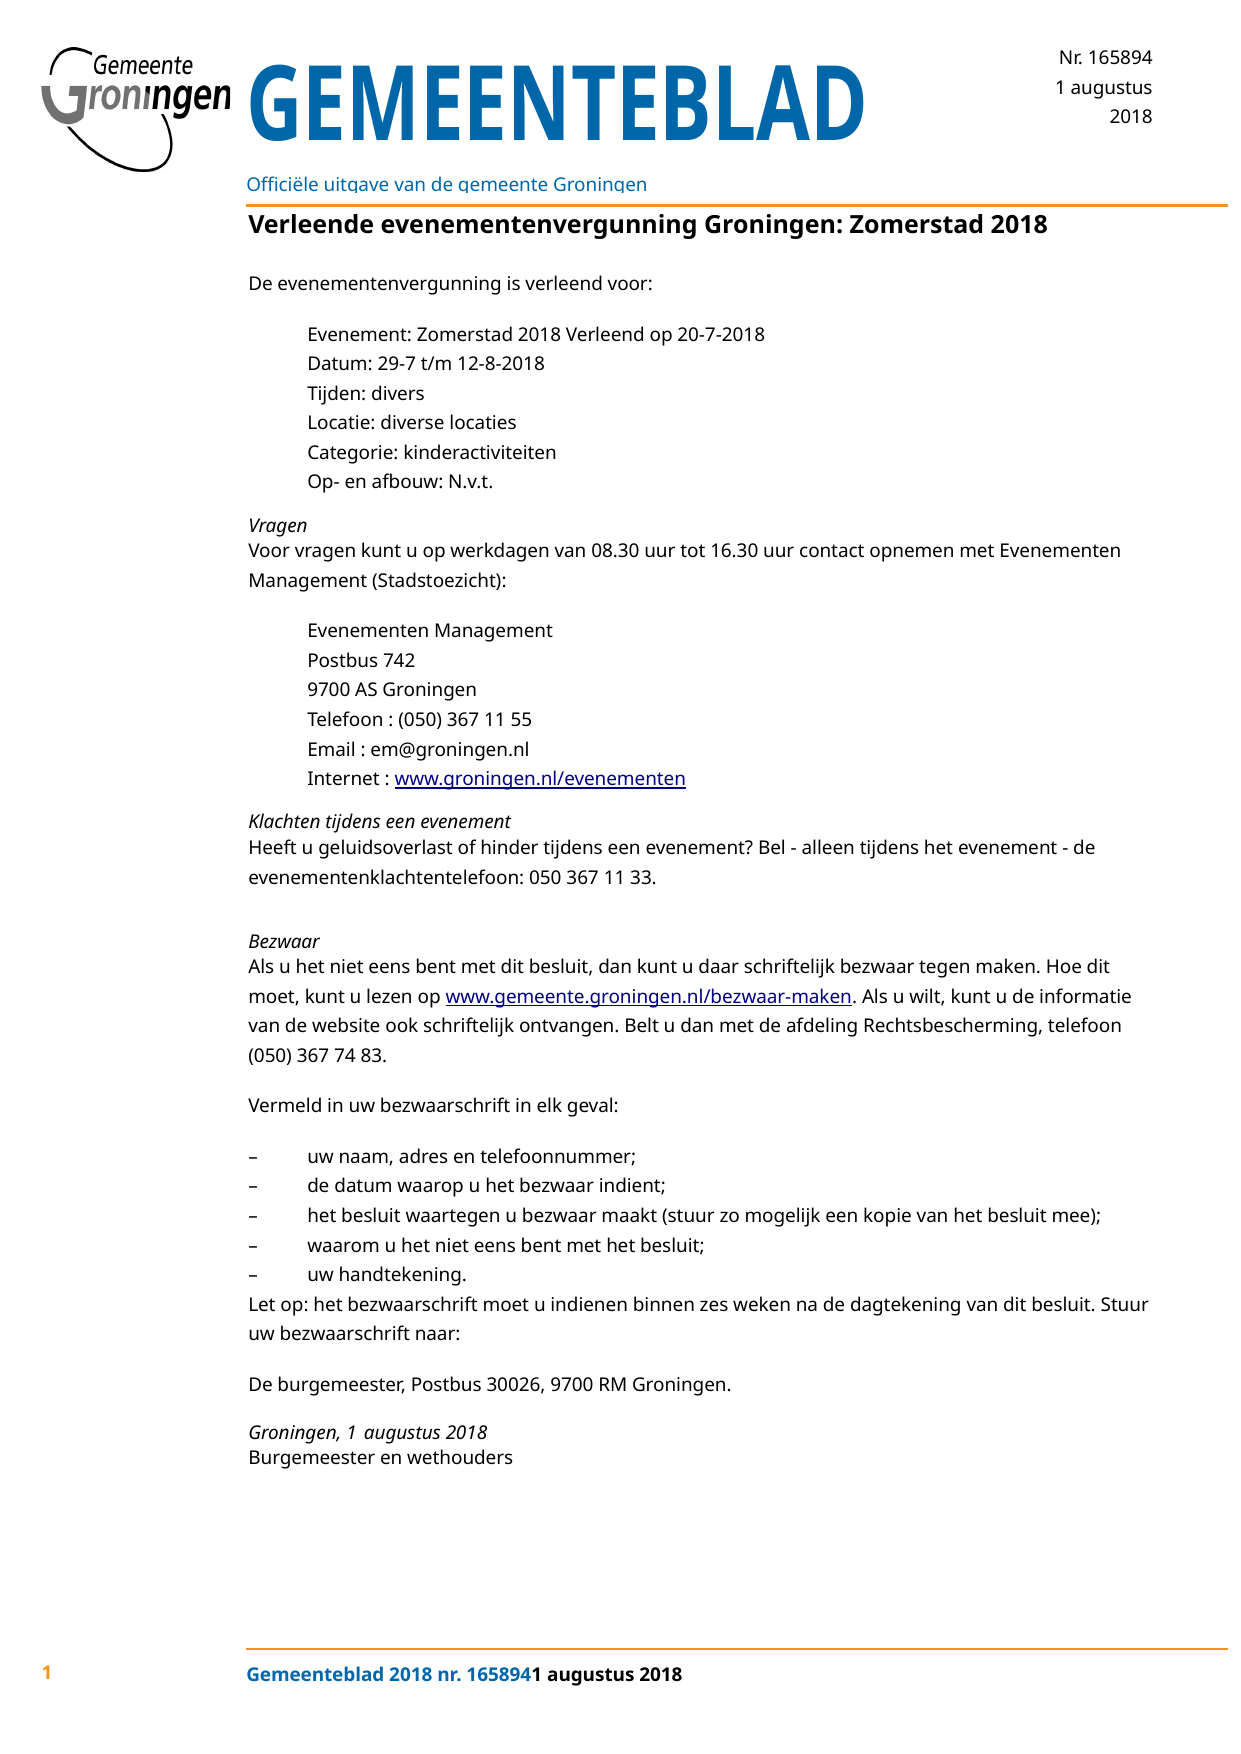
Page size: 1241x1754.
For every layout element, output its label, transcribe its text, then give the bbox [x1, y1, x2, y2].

list 9700 AS Groningen [248, 677, 1152, 702]
list Op- en afbouw: N.v.t. [248, 469, 1152, 494]
text De evenementenvergunning is verleend voor: [248, 270, 1152, 296]
list waarom u het niet eens bent met het besluit; [248, 1232, 1152, 1258]
list Internet : www.groningen.nl/evenementen [248, 765, 1152, 791]
list de datum waarop u het bezwaar indient; [248, 1173, 1152, 1198]
text Let op: het bezwaarschrift moet u indienen binnen zes weken na de dagtekening van dit besluit. Stuur uw bezwaarschrift naar: [248, 1291, 1152, 1346]
list Evenementen Management [248, 617, 1152, 643]
list Evenement: Zomerstad 2018 Verleend op 20-7-2018 [248, 321, 1152, 346]
text Als u het niet eens bent met dit besluit, dan kunt u daar schriftelijk bezwaar tegen maken. Hoe dit moet, kunt u lezen op www.gemeente.groningen.nl/bezwaar-maken. Als u wilt, kunt u de informatie van de website ook schriftelijk ontvangen. Belt u dan met de afdeling Rechtsbescherming, telefoon (050) 367 74 83. [248, 953, 1152, 1068]
list Locatie: diverse locaties [248, 409, 1152, 435]
text De burgemeester, Postbus 30026, 9700 RM Groningen. [248, 1371, 1152, 1397]
list Tijden: divers [248, 380, 1152, 406]
picture [41, 47, 231, 172]
text Klachten tijdens een evenement [248, 808, 1152, 834]
list uw handtekening. [248, 1261, 1152, 1287]
text Bezwaar [248, 928, 1152, 953]
text Vragen [248, 512, 1152, 537]
text Verleende evenementenvergunning Groningen: Zomerstad 2018 [248, 207, 1152, 241]
text Voor vragen kunt u op werkdagen van 08.30 uur tot 16.30 uur contact opnemen met Evenementen Management (Stadstoezicht): [248, 537, 1152, 593]
list Email : em@groningen.nl [248, 736, 1152, 762]
list het besluit waartegen u bezwaar maakt (stuur zo mogelijk een kopie van het besluit mee); [248, 1202, 1152, 1228]
text Groningen, 1 augustus 2018 [248, 1419, 1152, 1444]
text Burgemeester en wethouders [248, 1444, 1152, 1470]
list uw naam, adres en telefoonnummer; [248, 1143, 1152, 1169]
list Datum: 29-7 t/m 12-8-2018 [248, 350, 1152, 376]
list Postbus 742 [248, 647, 1152, 673]
text Heeft u geluidsoverlast of hinder tijdens een evenement? Bel - alleen tijdens het evenement - de evenementenklachtentelefoon: 050 367 11 33. [248, 834, 1152, 889]
list Categorie: kinderactiviteiten [248, 439, 1152, 465]
text Vermeld in uw bezwaarschrift in elk geval: [248, 1093, 1152, 1118]
list Telefoon : (050) 367 11 55 [248, 706, 1152, 732]
